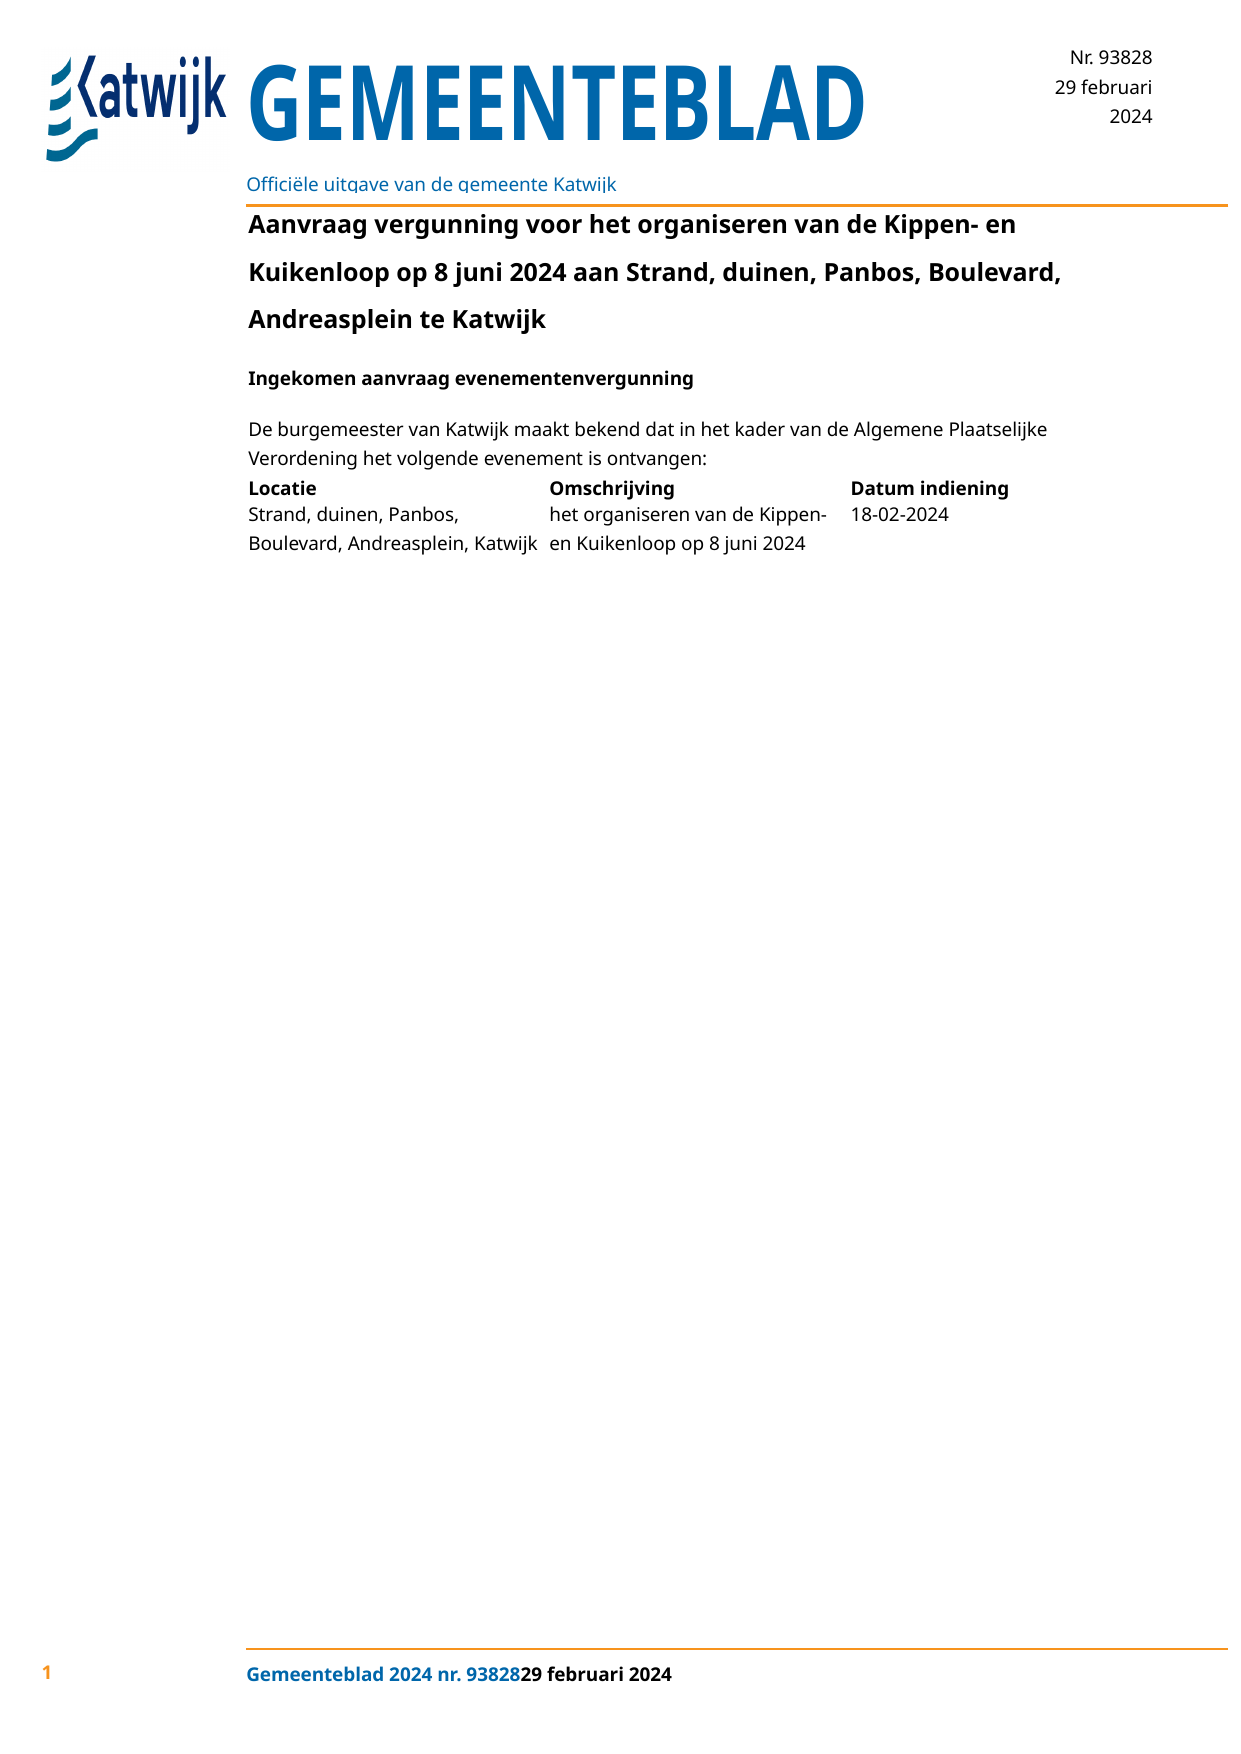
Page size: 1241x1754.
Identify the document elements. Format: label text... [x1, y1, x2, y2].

table_cell het organiseren van de Kippen- en Kuikenloop op 8 juni 2024 [549, 501, 850, 556]
text De burgemeester van Katwijk maakt bekend dat in het kader van de Algemene Plaatselijke Verordening het volgende evenement is ontvangen: [248, 416, 1152, 471]
table_header Datum indiening [850, 475, 1152, 501]
picture [41, 47, 231, 172]
text Aanvraag vergunning voor het organiseren van de Kippen- en Kuikenloop op 8 juni 2024 aan Strand, duinen, Panbos, Boulevard, Andreasplein te Katwijk [248, 207, 1152, 336]
table_header Locatie [248, 475, 549, 501]
text Ingekomen aanvraag evenementenvergunning [248, 366, 1152, 391]
table_cell 18-02-2024 [850, 501, 1152, 556]
table_cell Strand, duinen, Panbos, Boulevard, Andreasplein, Katwijk [248, 501, 549, 556]
table_header Omschrijving [549, 475, 850, 501]
